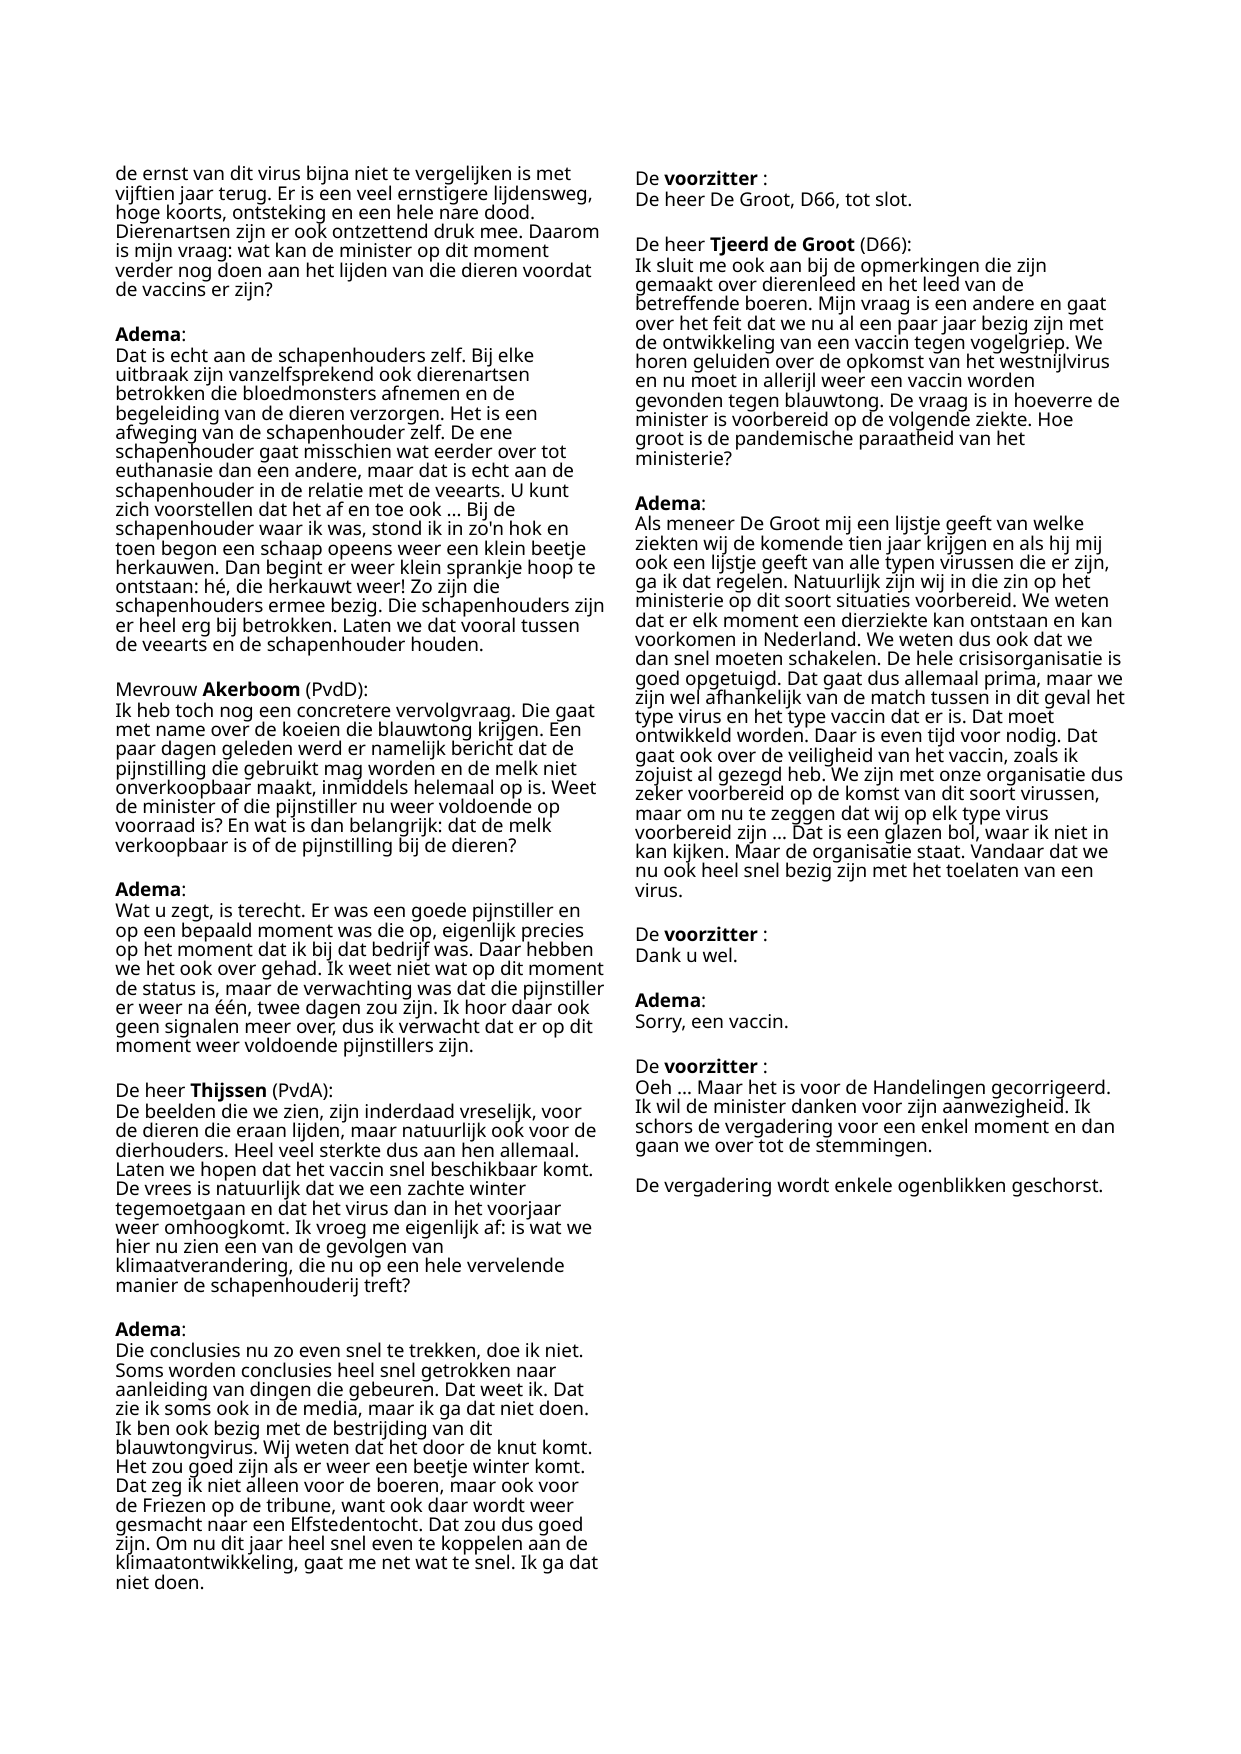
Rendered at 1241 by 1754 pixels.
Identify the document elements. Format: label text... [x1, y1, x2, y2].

text De heer De Groot, D66, tot slot. [635, 191, 1125, 210]
text De voorzitter : [635, 1053, 1125, 1079]
text De vergadering wordt enkele ogenblikken geschorst. [635, 1177, 1125, 1196]
text Ik sluit me ook aan bij de opmerkingen die zijn gemaakt over dierenleed en het leed van de betreffende boeren. Mijn vraag is een andere en gaat over het feit dat we nu al een paar jaar bezig zijn met de ontwikkeling van een vaccin tegen vogelgriep. We horen geluiden over de opkomst van het westnijlvirus en nu moet in allerijl weer een vaccin worden gevonden tegen blauwtong. De vraag is in hoeverre de minister is voorbereid op de volgende ziekte. Hoe groot is de pandemische paraatheid van het ministerie? [635, 257, 1125, 469]
text Adema: [635, 987, 1125, 1013]
text Wat u zegt, is terecht. Er was een goede pijnstiller en op een bepaald moment was die op, eigenlijk precies op het moment dat ik bij dat bedrijf was. Daar hebben we het ook over gehad. Ik weet niet wat op dit moment de status is, maar de verwachting was dat die pijnstiller er weer na één, twee dagen zou zijn. Ik hoor daar ook geen signalen meer over, dus ik verwacht dat er op dit moment weer voldoende pijnstillers zijn. [115, 902, 605, 1057]
text Dat is echt aan de schapenhouders zelf. Bij elke uitbraak zijn vanzelfsprekend ook dierenartsen betrokken die bloedmonsters afnemen en de begeleiding van de dieren verzorgen. Het is een afweging van de schapenhouder zelf. De ene schapenhouder gaat misschien wat eerder over tot euthanasie dan een andere, maar dat is echt aan de schapenhouder in de relatie met de veearts. U kunt zich voorstellen dat het af en toe ook … Bij de schapenhouder waar ik was, stond ik in zo'n hok en toen begon een schaap opeens weer een klein beetje herkauwen. Dan begint er weer klein sprankje hoop te ontstaan: hé, die herkauwt weer! Zo zijn die schapenhouders ermee bezig. Die schapenhouders zijn er heel erg bij betrokken. Laten we dat vooral tussen de veearts en de schapenhouder houden. [115, 347, 605, 655]
text De voorzitter : [635, 165, 1125, 191]
text De voorzitter : [635, 922, 1125, 947]
text De beelden die we zien, zijn inderdaad vreselijk, voor de dieren die eraan lijden, maar natuurlijk ook voor de dierhouders. Heel veel sterkte dus aan hen allemaal. Laten we hopen dat het vaccin snel beschikbaar komt. De vrees is natuurlijk dat we een zachte winter tegemoetgaan en dat het virus dan in het voorjaar weer omhoogkomt. Ik vroeg me eigenlijk af: is wat we hier nu zien een van de gevolgen van klimaatverandering, die nu op een hele vervelende manier de schapenhouderij treft? [115, 1103, 605, 1296]
text Als meneer De Groot mij een lijstje geeft van welke ziekten wij de komende tien jaar krijgen en als hij mij ook een lijstje geeft van alle typen virussen die er zijn, ga ik dat regelen. Natuurlijk zijn wij in die zin op het ministerie op dit soort situaties voorbereid. We weten dat er elk moment een dierziekte kan ontstaan en kan voorkomen in Nederland. We weten dus ook dat we dan snel moeten schakelen. De hele crisisorganisatie is goed opgetuigd. Dat gaat dus allemaal prima, maar we zijn wel afhankelijk van de match tussen in dit geval het type virus en het type vaccin dat er is. Dat moet ontwikkeld worden. Daar is even tijd voor nodig. Dat gaat ook over de veiligheid van het vaccin, zoals ik zojuist al gezegd heb. We zijn met onze organisatie dus zeker voorbereid op de komst van dit soort virussen, maar om nu te zeggen dat wij op elk type virus voorbereid zijn … Dat is een glazen bol, waar ik niet in kan kijken. Maar de organisatie staat. Vandaar dat we nu ook heel snel bezig zijn met het toelaten van een virus. [635, 515, 1125, 901]
text Mevrouw Akerboom (PvdD): [115, 676, 605, 702]
text Die conclusies nu zo even snel te trekken, doe ik niet. Soms worden conclusies heel snel getrokken naar aanleiding van dingen die gebeuren. Dat weet ik. Dat zie ik soms ook in de media, maar ik ga dat niet doen. Ik ben ook bezig met de bestrijding van dit blauwtongvirus. Wij weten dat het door de knut komt. Het zou goed zijn als er weer een beetje winter komt. Dat zeg ik niet alleen voor de boeren, maar ook voor de Friezen op de tribune, want ook daar wordt weer gesmacht naar een Elfstedentocht. Dat zou dus goed zijn. Om nu dit jaar heel snel even te koppelen aan de klimaatontwikkeling, gaat me net wat te snel. Ik ga dat niet doen. [115, 1342, 605, 1593]
text Oeh … Maar het is voor de Handelingen gecorrigeerd. Ik wil de minister danken voor zijn aanwezigheid. Ik schors de vergadering voor een enkel moment en dan gaan we over tot de stemmingen. [635, 1079, 1125, 1156]
text Adema: [115, 1317, 605, 1342]
text Adema: [115, 321, 605, 347]
text De heer Thijssen (PvdA): [115, 1077, 605, 1103]
text de ernst van dit virus bijna niet te vergelijken is met vijftien jaar terug. Er is een veel ernstigere lijdensweg, hoge koorts, ontsteking en een hele nare dood. Dierenartsen zijn er ook ontzettend druk mee. Daarom is mijn vraag: wat kan de minister op dit moment verder nog doen aan het lijden van die dieren voordat de vaccins er zijn? [115, 165, 605, 300]
text Adema: [635, 490, 1125, 515]
text Sorry, een vaccin. [635, 1013, 1125, 1032]
text Ik heb toch nog een concretere vervolgvraag. Die gaat met name over de koeien die blauwtong krijgen. Een paar dagen geleden werd er namelijk bericht dat de pijnstilling die gebruikt mag worden en de melk niet onverkoopbaar maakt, inmiddels helemaal op is. Weet de minister of die pijnstiller nu weer voldoende op voorraad is? En wat is dan belangrijk: dat de melk verkoopbaar is of de pijnstilling bij de dieren? [115, 702, 605, 856]
text De heer Tjeerd de Groot (D66): [635, 231, 1125, 257]
text Adema: [115, 877, 605, 902]
text Dank u wel. [635, 947, 1125, 967]
